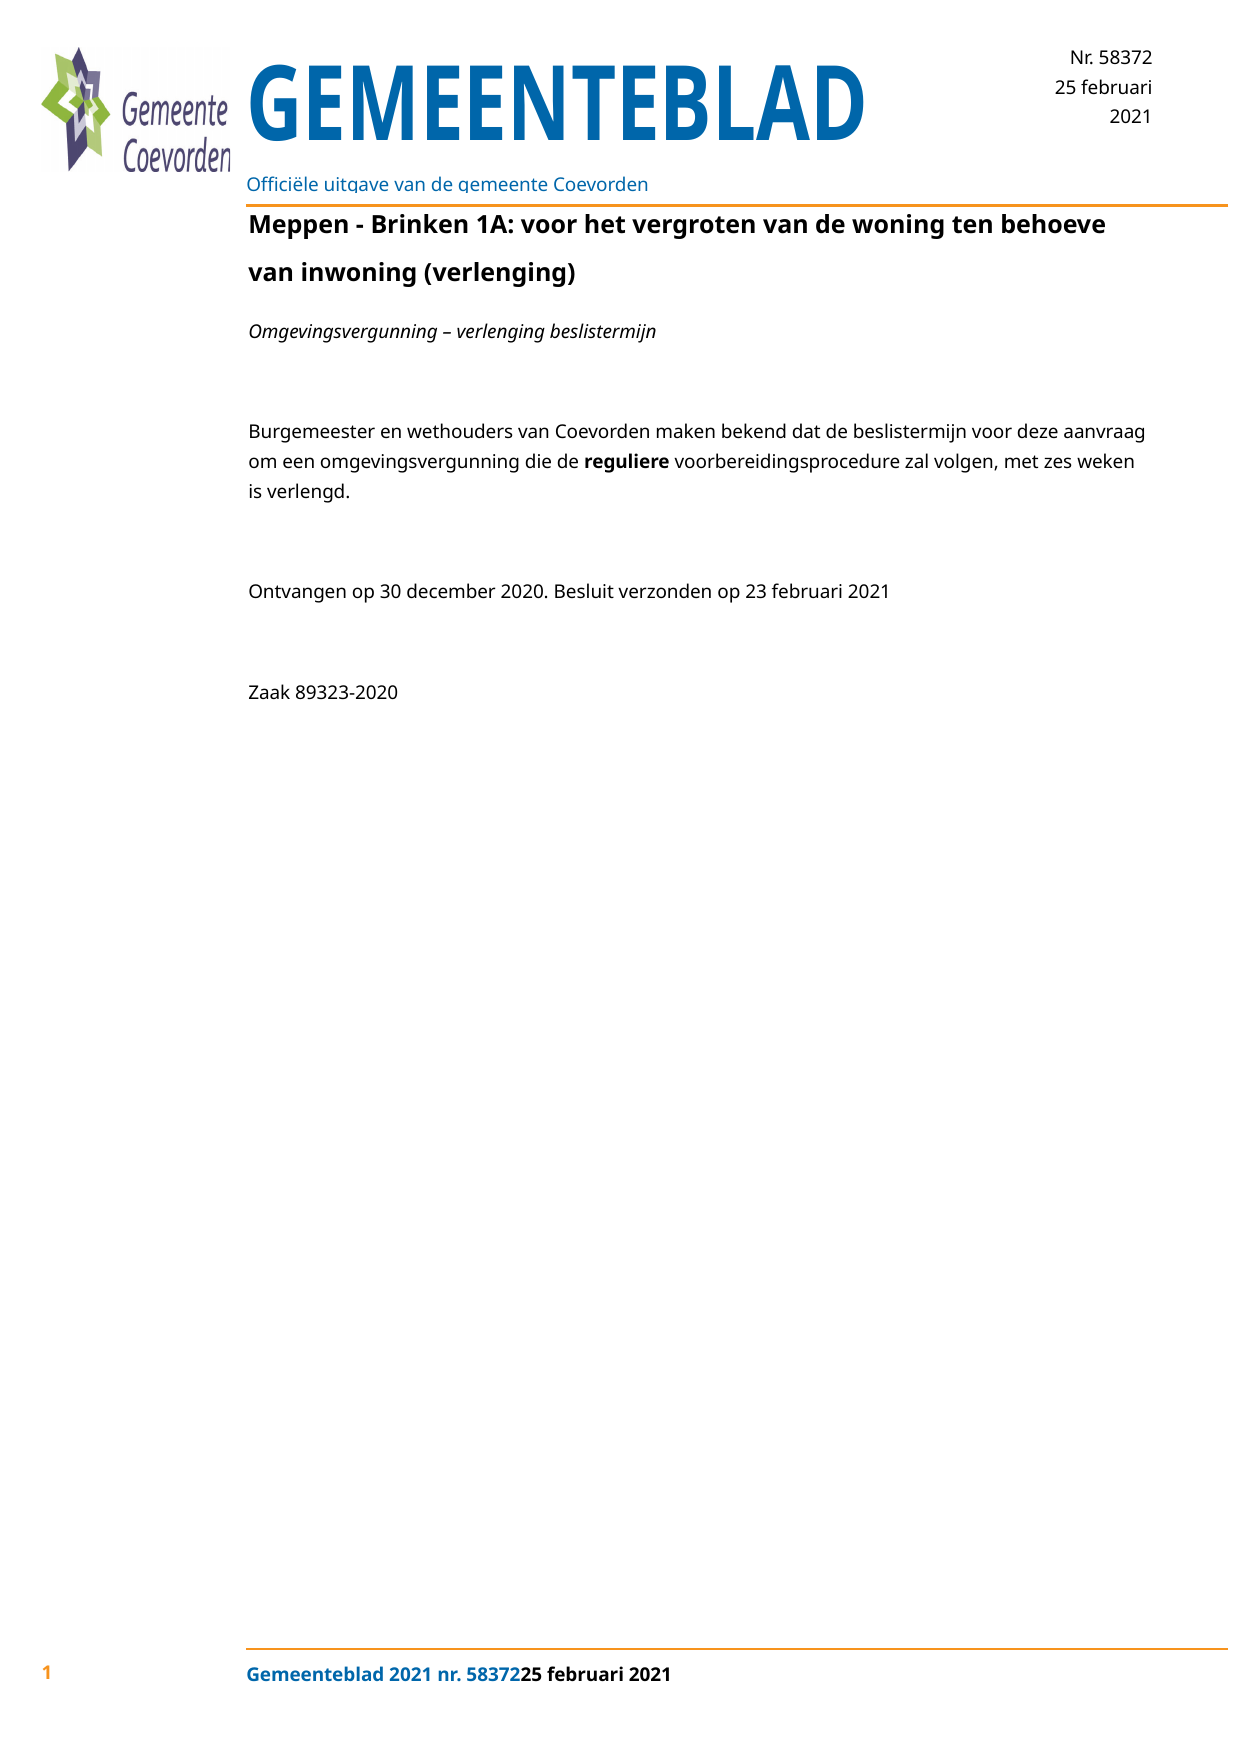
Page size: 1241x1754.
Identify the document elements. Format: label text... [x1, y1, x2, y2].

text Zaak 89323-2020 [248, 679, 1152, 705]
text Meppen - Brinken 1A: voor het vergroten van de woning ten behoeve van inwoning (verlenging) [248, 207, 1152, 288]
text Burgemeester en wethouders van Coevorden maken bekend dat de beslistermijn voor deze aanvraag om een omgevingsvergunning die de reguliere voorbereidingsprocedure zal volgen, met zes weken is verlengd. [248, 419, 1152, 504]
text Omgevingsvergunning – verlenging beslistermijn [248, 318, 1152, 344]
picture [41, 47, 231, 172]
text Ontvangen op 30 december 2020. Besluit verzonden op 23 februari 2021 [248, 579, 1152, 604]
